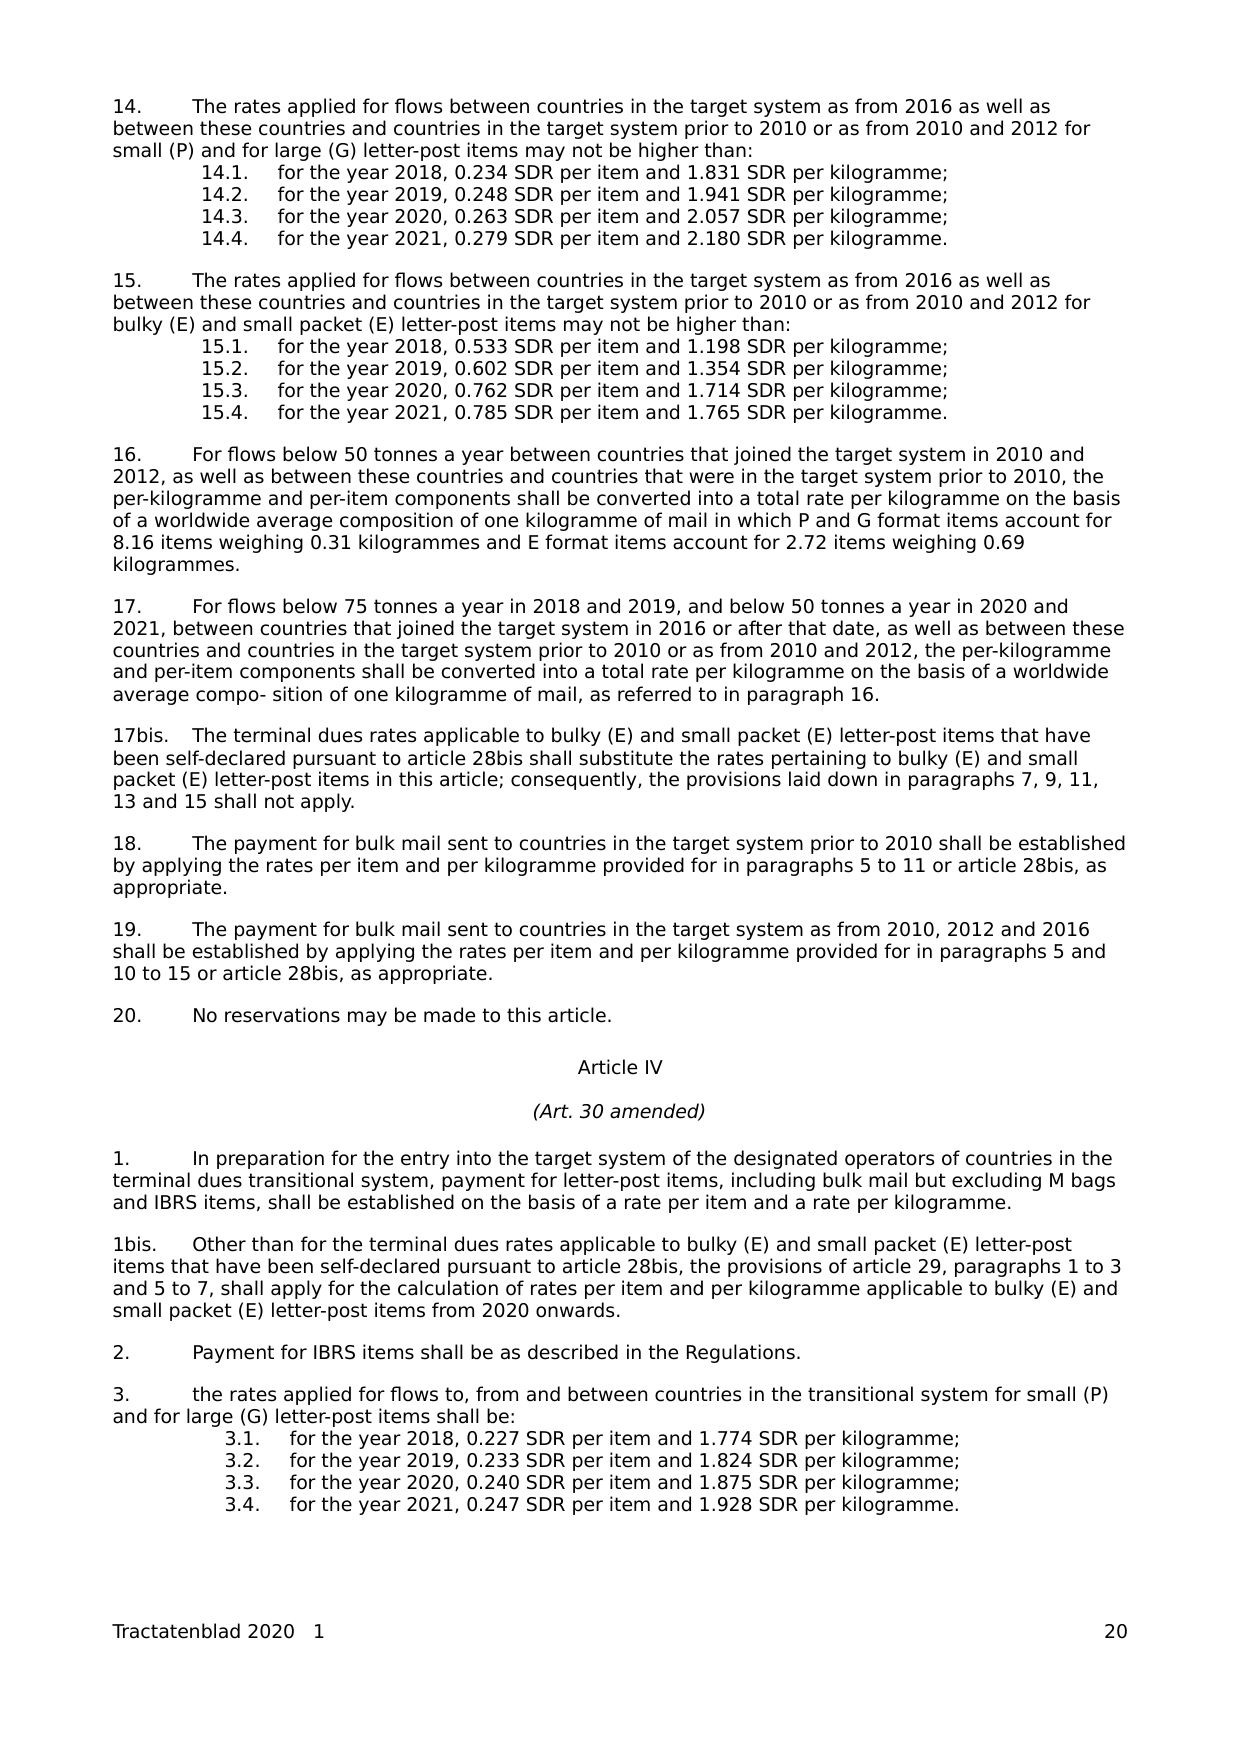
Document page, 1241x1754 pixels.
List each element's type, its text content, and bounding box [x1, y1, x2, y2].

text 14.2. for the year 2019, 0.248 SDR per item and 1.941 SDR per kilogramme; [201, 184, 1128, 206]
text 15. The rates applied for flows between countries in the target system as from 2016 as well as between these countries and countries in the target system prior to 2010 or as from 2010 and 2012 for bulky (E) and small packet (E) letter-post items may not be higher than: [112, 270, 1128, 336]
text 14.3. for the year 2020, 0.263 SDR per item and 2.057 SDR per kilogramme; [201, 206, 1128, 228]
text 16. For flows below 50 tonnes a year between countries that joined the target system in 2010 and 2012, as well as between these countries and countries that were in the target system prior to 2010, the per-kilogramme and per-item components shall be converted into a total rate per kilogramme on the basis of a worldwide average composition of one kilogramme of mail in which P and G format items account for 8.16 items weighing 0.31 kilogrammes and E format items account for 2.72 items weighing 0.69 kilogrammes. [112, 444, 1128, 576]
text 14. The rates applied for flows between countries in the target system as from 2016 as well as between these countries and countries in the target system prior to 2010 or as from 2010 and 2012 for small (P) and for large (G) letter-post items may not be higher than: [112, 96, 1128, 162]
text 18. The payment for bulk mail sent to countries in the target system prior to 2010 shall be established by applying the rates per item and per kilogramme provided for in paragraphs 5 to 11 or article 28bis, as appropriate. [112, 833, 1128, 899]
text 15.2. for the year 2019, 0.602 SDR per item and 1.354 SDR per kilogramme; [201, 358, 1128, 380]
text 15.1. for the year 2018, 0.533 SDR per item and 1.198 SDR per kilogramme; [201, 336, 1128, 358]
text 3.3. for the year 2020, 0.240 SDR per item and 1.875 SDR per kilogramme; [224, 1472, 1128, 1494]
subtitle Article IV (Art. 30 amended) [112, 1057, 1128, 1123]
text 14.1. for the year 2018, 0.234 SDR per item and 1.831 SDR per kilogramme; [201, 162, 1128, 184]
text 17bis. The terminal dues rates applicable to bulky (E) and small packet (E) letter-post items that have been self-declared pursuant to article 28bis shall substitute the rates pertaining to bulky (E) and small packet (E) letter-post items in this article; consequently, the provisions laid down in paragraphs 7, 9, 11, 13 and 15 shall not apply. [112, 725, 1128, 813]
text 15.4. for the year 2021, 0.785 SDR per item and 1.765 SDR per kilogramme. [201, 402, 1128, 424]
text 15.3. for the year 2020, 0.762 SDR per item and 1.714 SDR per kilogramme; [201, 380, 1128, 402]
text 20. No reservations may be made to this article. [112, 1005, 1128, 1027]
text 2. Payment for IBRS items shall be as described in the Regulations. [112, 1342, 1128, 1364]
text 19. The payment for bulk mail sent to countries in the target system as from 2010, 2012 and 2016 shall be established by applying the rates per item and per kilogramme provided for in paragraphs 5 and 10 to 15 or article 28bis, as appropriate. [112, 919, 1128, 985]
text 3.2. for the year 2019, 0.233 SDR per item and 1.824 SDR per kilogramme; [224, 1450, 1128, 1472]
text 14.4. for the year 2021, 0.279 SDR per item and 2.180 SDR per kilogramme. [201, 228, 1128, 250]
text 17. For flows below 75 tonnes a year in 2018 and 2019, and below 50 tonnes a year in 2020 and 2021, between countries that joined the target system in 2016 or after that date, as well as between these countries and countries in the target system prior to 2010 or as from 2010 and 2012, the per-kilogramme and per-item components shall be converted into a total rate per kilogramme on the basis of a worldwide average compo- sition of one kilogramme of mail, as referred to in paragraph 16. [112, 596, 1128, 705]
text 3.1. for the year 2018, 0.227 SDR per item and 1.774 SDR per kilogramme; [224, 1428, 1128, 1450]
text 3.4. for the year 2021, 0.247 SDR per item and 1.928 SDR per kilogramme. [224, 1494, 1128, 1516]
text 1. In preparation for the entry into the target system of the designated operators of countries in the terminal dues transitional system, payment for letter-post items, including bulk mail but excluding M bags and IBRS items, shall be established on the basis of a rate per item and a rate per kilogramme. [112, 1148, 1128, 1214]
text 3. the rates applied for flows to, from and between countries in the transitional system for small (P) and for large (G) letter-post items shall be: [112, 1384, 1128, 1428]
text 1bis. Other than for the terminal dues rates applicable to bulky (E) and small packet (E) letter-post items that have been self-declared pursuant to article 28bis, the provisions of article 29, paragraphs 1 to 3 and 5 to 7, shall apply for the calculation of rates per item and per kilogramme applicable to bulky (E) and small packet (E) letter-post items from 2020 onwards. [112, 1234, 1128, 1322]
